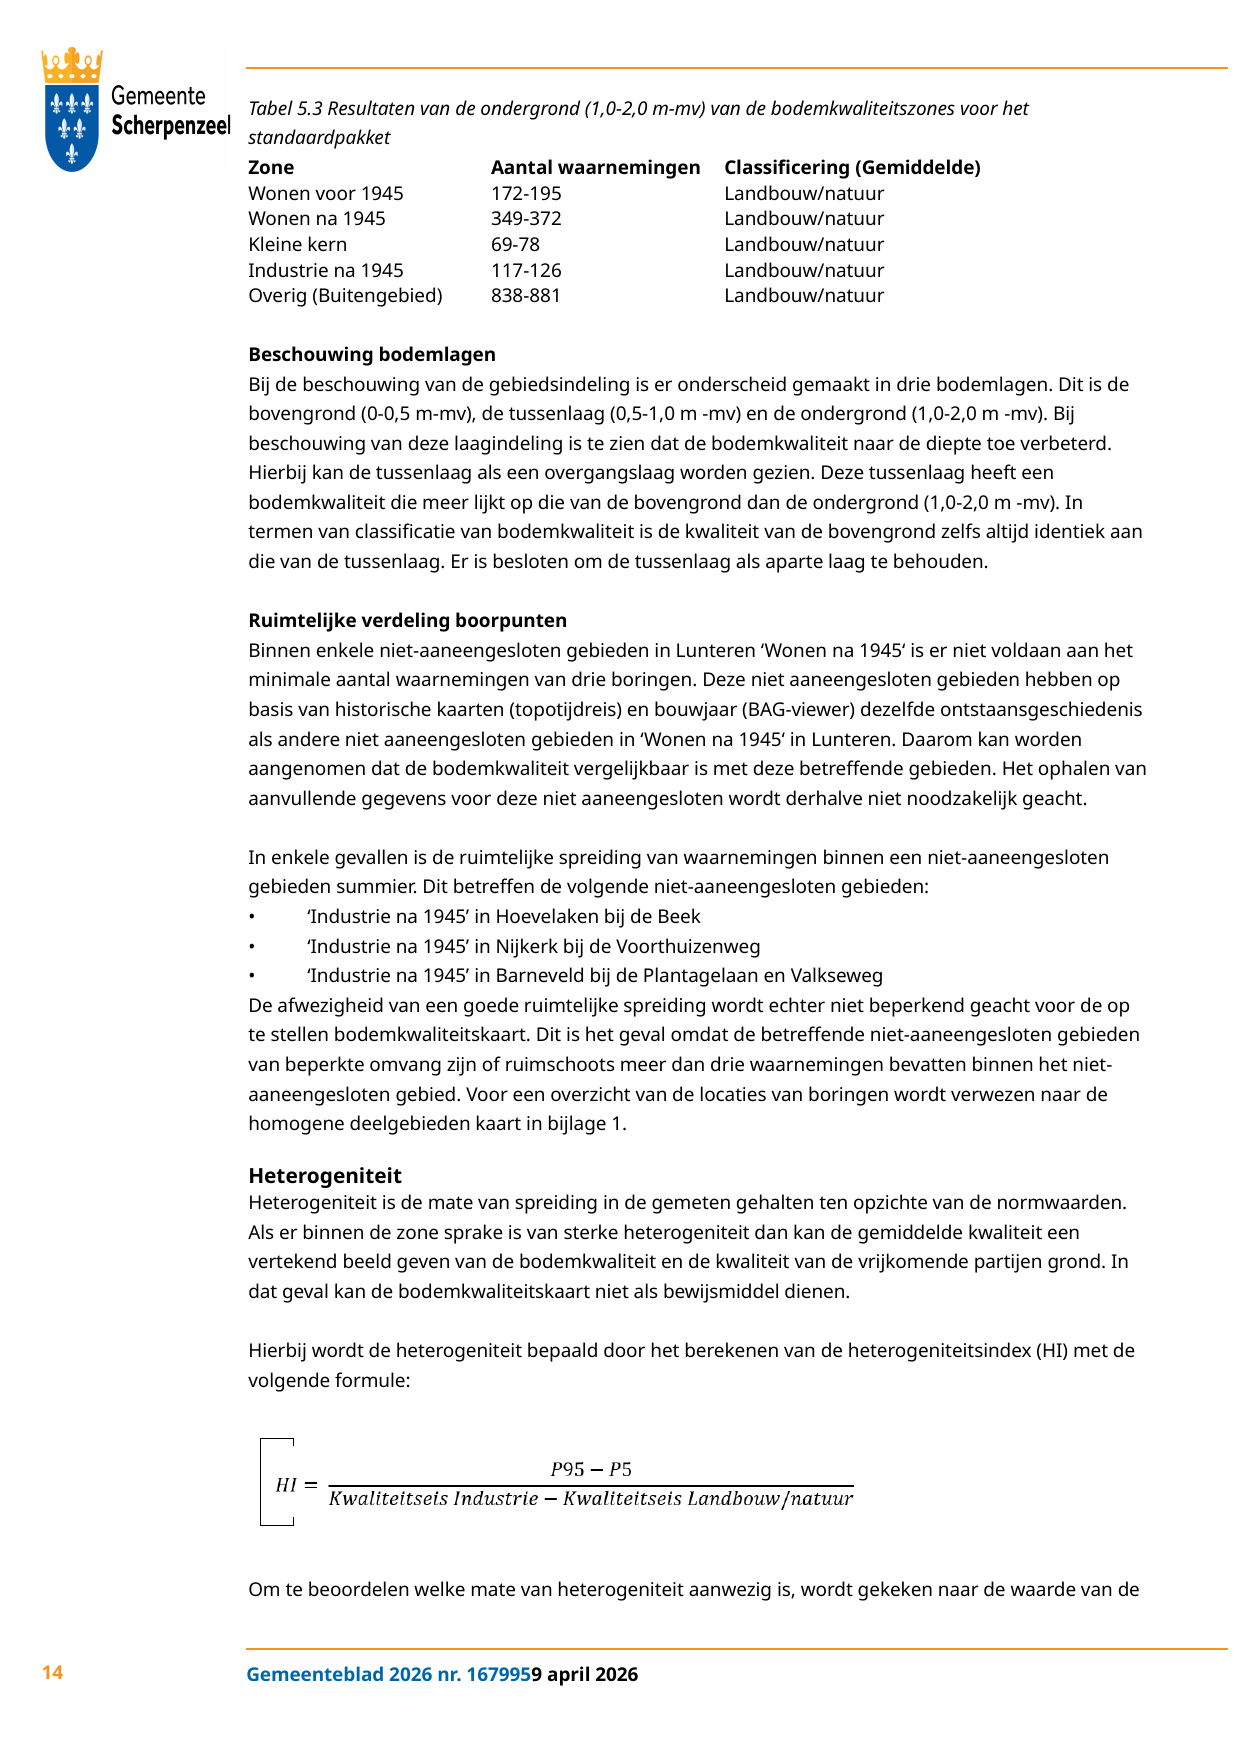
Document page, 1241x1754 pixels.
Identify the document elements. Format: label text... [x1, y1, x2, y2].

table_cell Landbouw/natuur [724, 231, 1152, 257]
list ‘Industrie na 1945’ in Nijkerk bij de Voorthuizenweg [248, 933, 1152, 959]
table_cell Industrie na 1945 [248, 257, 491, 283]
table_cell Landbouw/natuur [724, 206, 1152, 231]
text Ruimtelijke verdeling boorpunten [248, 607, 1152, 633]
text In enkele gevallen is de ruimtelijke spreiding van waarnemingen binnen een niet-aaneengesloten gebieden summier. Dit betreffen de volgende niet-aaneengesloten gebieden: [248, 844, 1152, 899]
table_header Classificering (Gemiddelde) [724, 154, 1152, 180]
table_cell Overig (Buitengebied) [248, 283, 491, 308]
table_cell Wonen na 1945 [248, 206, 491, 231]
table_cell 349-372 [491, 206, 724, 231]
table_cell 69-78 [491, 231, 724, 257]
table_cell Kleine kern [248, 231, 491, 257]
text Binnen enkele niet-aaneengesloten gebieden in Lunteren ‘Wonen na 1945‘ is er niet voldaan aan het minimale aantal waarnemingen van drie boringen. Deze niet aaneengesloten gebieden hebben op basis van historische kaarten (topotijdreis) en bouwjaar (BAG-viewer) dezelfde ontstaansgeschiedenis als andere niet aaneengesloten gebieden in ‘Wonen na 1945‘ in Lunteren. Daarom kan worden aangenomen dat de bodemkwaliteit vergelijkbaar is met deze betreffende gebieden. Het ophalen van aanvullende gegevens voor deze niet aaneengesloten wordt derhalve niet noodzakelijk geacht. [248, 637, 1152, 811]
table_cell Wonen voor 1945 [248, 180, 491, 206]
text Heterogeniteit [248, 1161, 1152, 1189]
table_cell Landbouw/natuur [724, 180, 1152, 206]
text Heterogeniteit is de mate van spreiding in de gemeten gehalten ten opzichte van de normwaarden. Als er binnen de zone sprake is van sterke heterogeniteit dan kan de gemiddelde kwaliteit een vertekend beeld geven van de bodemkwaliteit en de kwaliteit van de vrijkomende partijen grond. In dat geval kan de bodemkwaliteitskaart niet als bewijsmiddel dienen. [248, 1189, 1152, 1304]
text Bij de beschouwing van de gebiedsindeling is er onderscheid gemaakt in drie bodemlagen. Dit is de bovengrond (0-0,5 m-mv), de tussenlaag (0,5-1,0 m -mv) en de ondergrond (1,0-2,0 m -mv). Bij beschouwing van deze laagindeling is te zien dat de bodemkwaliteit naar de diepte toe verbeterd. Hierbij kan de tussenlaag als een overgangslaag worden gezien. Deze tussenlaag heeft een bodemkwaliteit die meer lijkt op die van de bovengrond dan de ondergrond (1,0-2,0 m -mv). In termen van classificatie van bodemkwaliteit is de kwaliteit van de bovengrond zelfs altijd identiek aan die van de tussenlaag. Er is besloten om de tussenlaag als aparte laag te behouden. [248, 371, 1152, 574]
table_cell Landbouw/natuur [724, 257, 1152, 283]
text Beschouwing bodemlagen [248, 341, 1152, 367]
table_cell 838-881 [491, 283, 724, 308]
list ‘Industrie na 1945’ in Barneveld bij de Plantagelaan en Valkseweg [248, 962, 1152, 988]
table_cell 117-126 [491, 257, 724, 283]
picture [41, 47, 231, 172]
text Hierbij wordt de heterogeniteit bepaald door het berekenen van de heterogeniteitsindex (HI) met de volgende formule: [248, 1337, 1152, 1392]
table_header Aantal waarnemingen [491, 154, 724, 180]
text De afwezigheid van een goede ruimtelijke spreiding wordt echter niet beperkend geacht voor de op te stellen bodemkwaliteitskaart. Dit is het geval omdat de betreffende niet-aaneengesloten gebieden van beperkte omvang zijn of ruimschoots meer dan drie waarnemingen bevatten binnen het niet-aaneengesloten gebied. Voor een overzicht van de locaties van boringen wordt verwezen naar de homogene deelgebieden kaart in bijlage 1. [248, 992, 1152, 1136]
text Tabel 5.3 Resultaten van de ondergrond (1,0-2,0 m-mv) van de bodemkwaliteitszones voor het standaardpakket [248, 95, 1152, 150]
list ‘Industrie na 1945’ in Hoevelaken bij de Beek [248, 903, 1152, 929]
table_cell 172-195 [491, 180, 724, 206]
table_cell Landbouw/natuur [724, 283, 1152, 308]
picture [268, 1446, 860, 1517]
table_header Zone [248, 154, 491, 180]
text Om te beoordelen welke mate van heterogeniteit aanwezig is, wordt gekeken naar de waarde van de [248, 1576, 1152, 1602]
